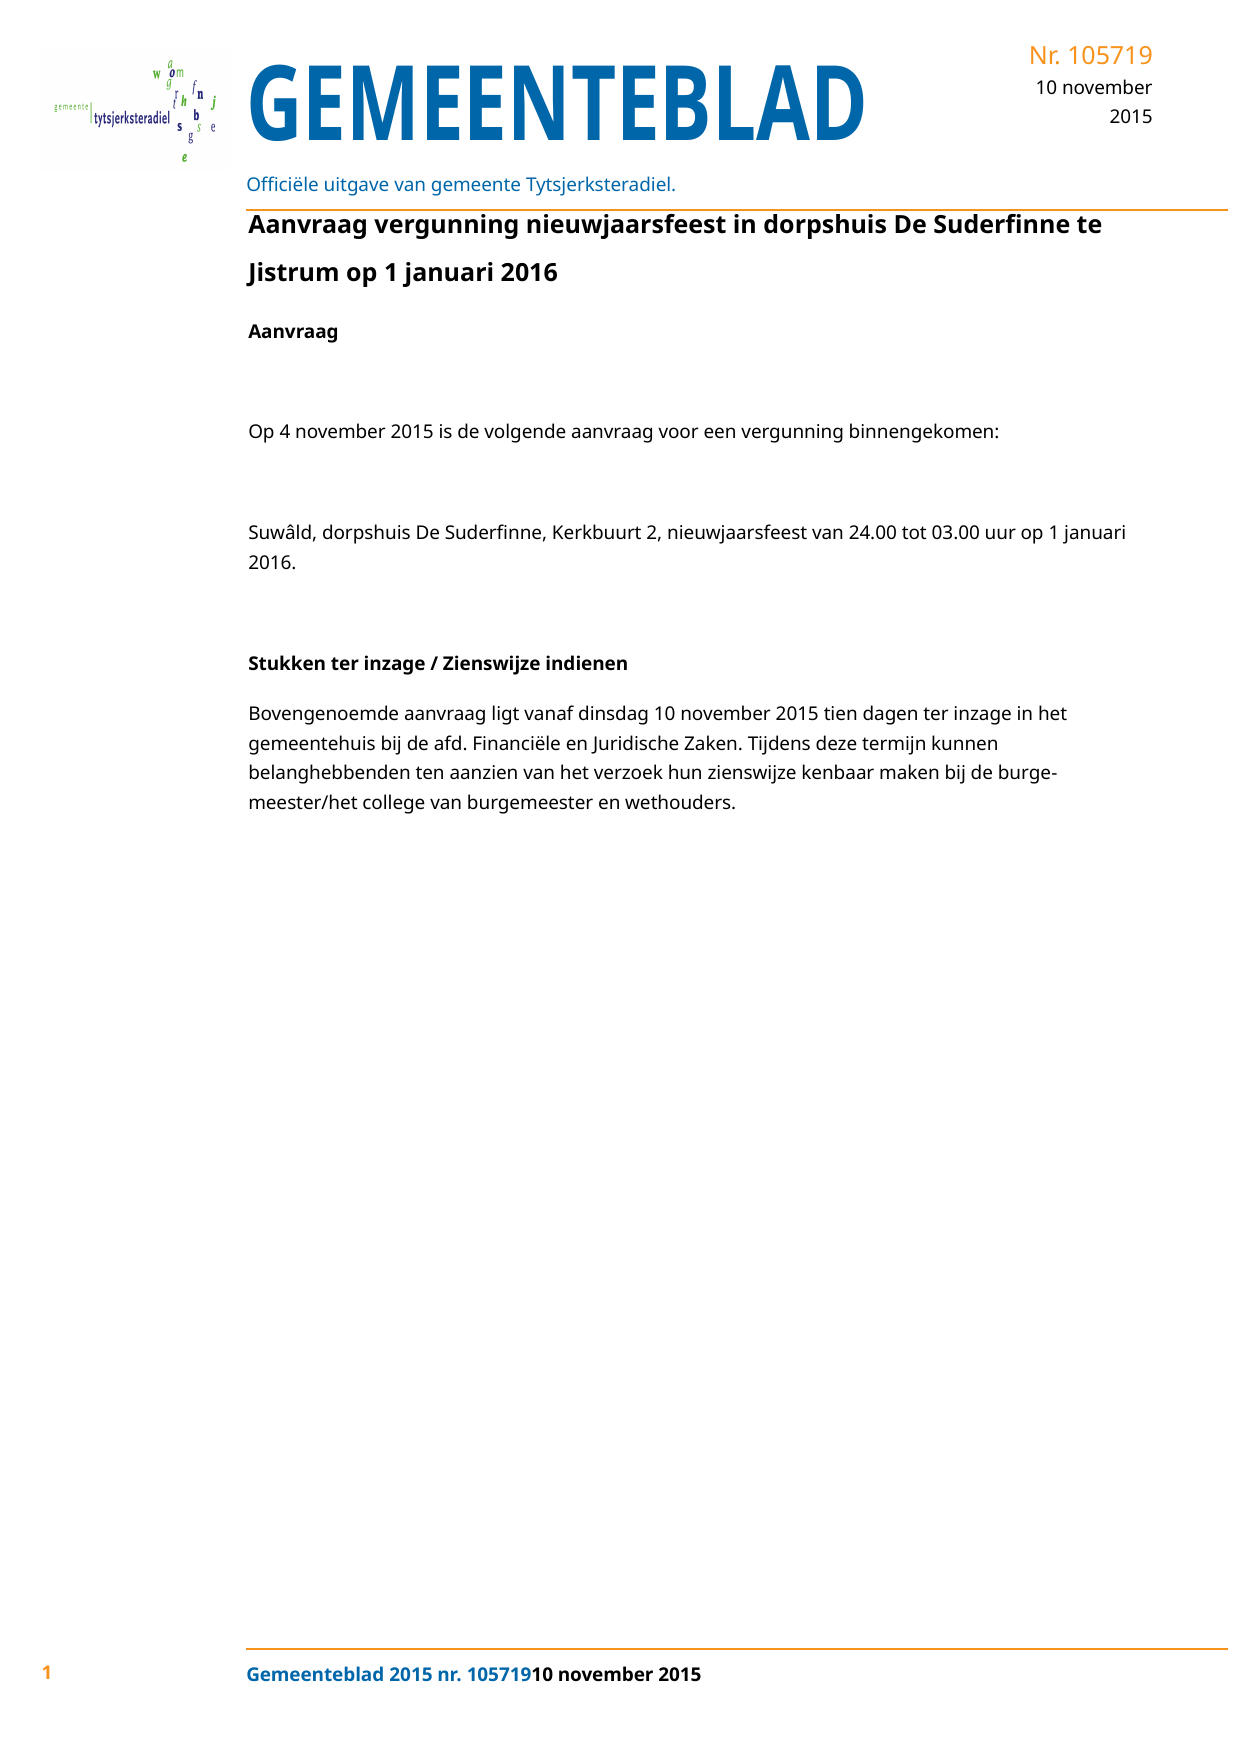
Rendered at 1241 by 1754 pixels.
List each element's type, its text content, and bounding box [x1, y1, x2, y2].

picture [41, 47, 231, 172]
text Stukken ter inzage / Zienswijze indienen [248, 650, 1152, 676]
text Bovengenoemde aanvraag ligt vanaf dinsdag 10 november 2015 tien dagen ter inzage in het gemeentehuis bij de afd. Financiële en Juridische Zaken. Tijdens deze termijn kunnen belanghebbenden ten aanzien van het verzoek hun zienswijze kenbaar maken bij de burge­meester/het college van burgemeester en wethouders. [248, 700, 1152, 815]
text Suwâld, dorpshuis De Suderfinne, Kerkbuurt 2, nieuwjaarsfeest van 24.00 tot 03.00 uur op 1 januari 2016. [248, 519, 1152, 575]
text Op 4 november 2015 is de volgende aanvraag voor een vergunning binnengekomen: [248, 419, 1152, 444]
text Aanvraag vergunning nieuwjaarsfeest in dorpshuis De Suderfinne te Jistrum op 1 januari 2016 [248, 211, 1152, 288]
text Aanvraag [248, 318, 1152, 344]
